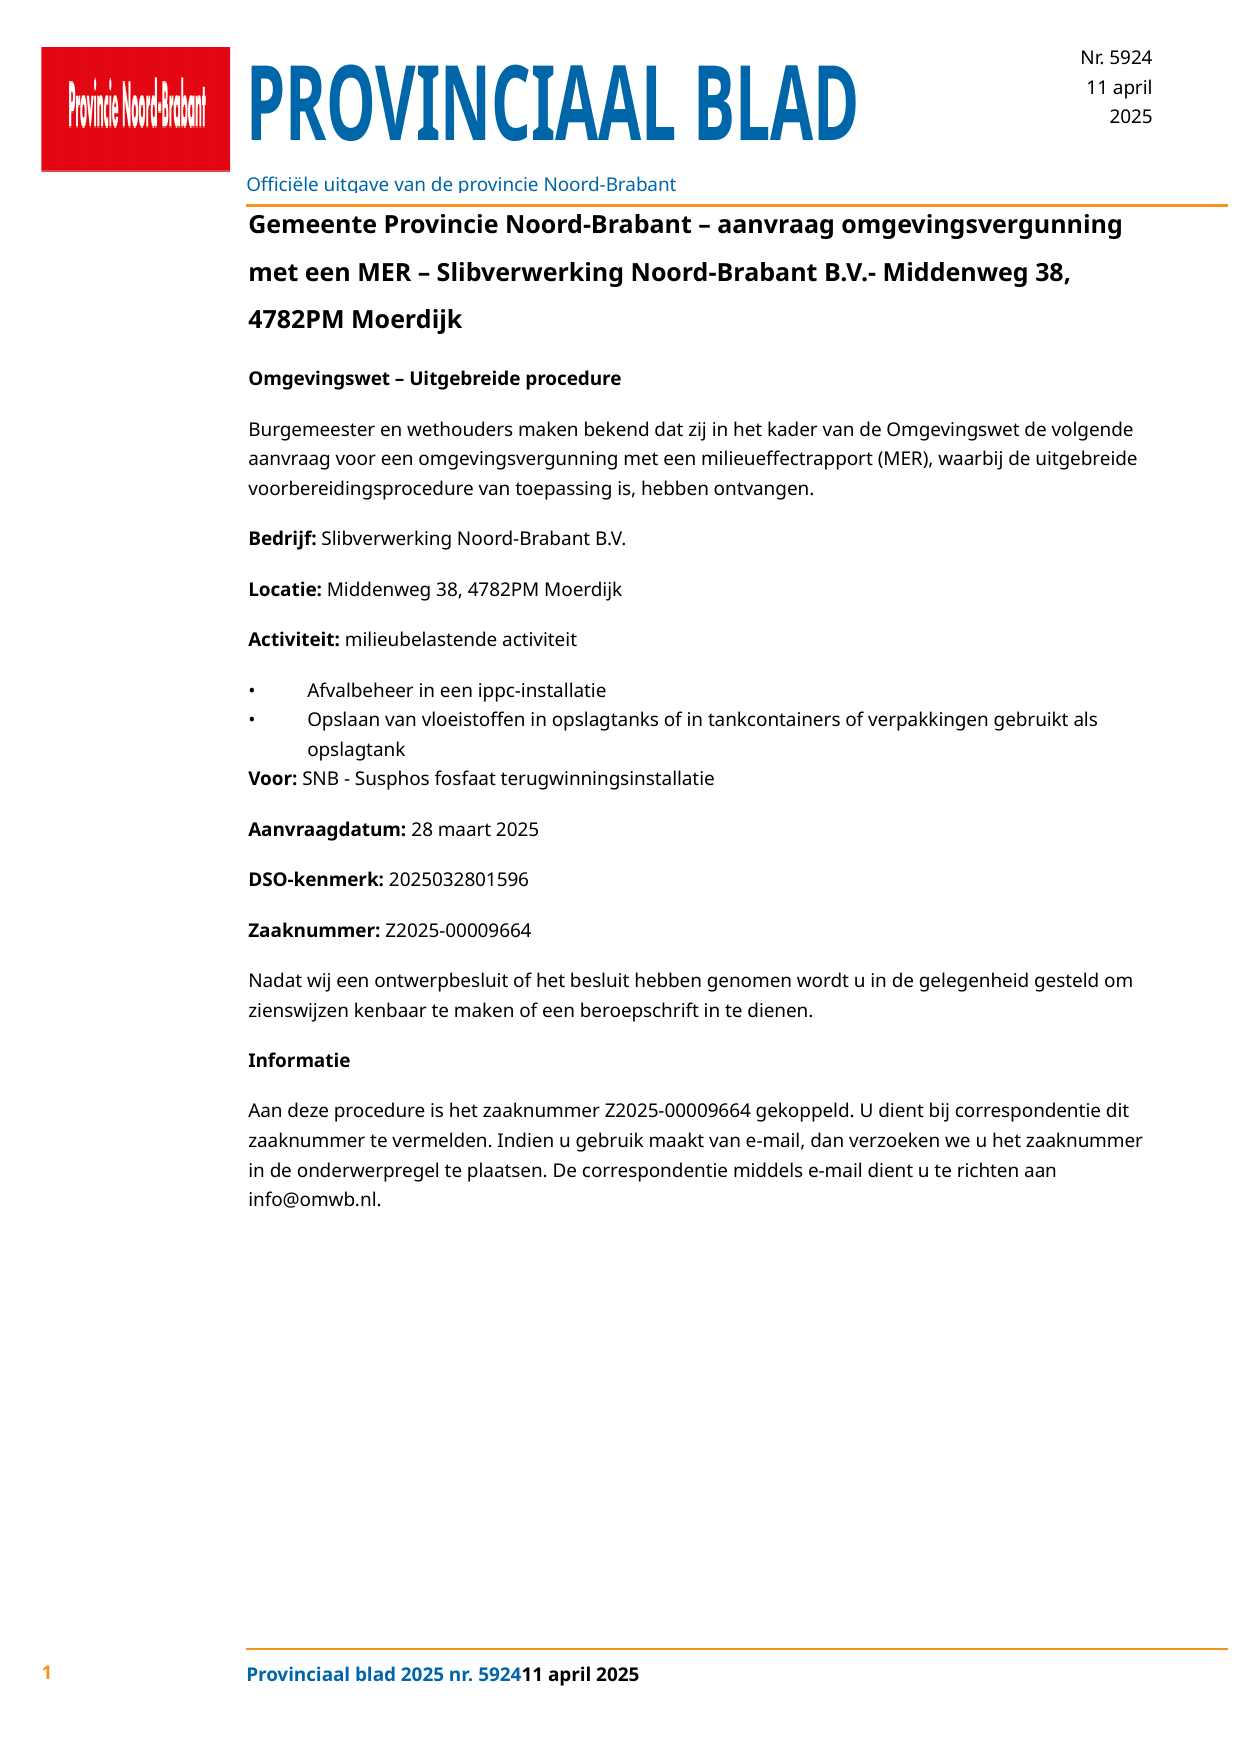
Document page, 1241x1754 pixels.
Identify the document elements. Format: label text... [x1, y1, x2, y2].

text Zaaknummer: Z2025-00009664 [248, 917, 1152, 942]
text Activiteit: milieubelastende activiteit [248, 626, 1152, 652]
text Aan deze procedure is het zaaknummer Z2025-00009664 gekoppeld. U dient bij correspondentie dit zaaknummer te vermelden. Indien u gebruik maakt van e-mail, dan verzoeken we u het zaaknummer in de onderwerpregel te plaatsen. De correspondentie middels e-mail dient u te richten aan info@omwb.nl. [248, 1098, 1152, 1212]
list Afvalbeheer in een ippc-installatie [248, 677, 1152, 702]
text Locatie: Middenweg 38, 4782PM Moerdijk [248, 576, 1152, 602]
text Bedrijf: Slibverwerking Noord-Brabant B.V. [248, 526, 1152, 551]
list Opslaan van vloeistoffen in opslagtanks of in tankcontainers of verpakkingen gebruikt als opslagtank [248, 706, 1152, 762]
text Voor: SNB - Susphos fosfaat terugwinningsinstallatie [248, 766, 1152, 791]
text Omgevingswet – Uitgebreide procedure [248, 366, 1152, 391]
text Aanvraagdatum: 28 maart 2025 [248, 816, 1152, 842]
text Gemeente Provincie Noord-Brabant – aanvraag omgevingsvergunning met een MER – Slibverwerking Noord-Brabant B.V.- Middenweg 38, 4782PM Moerdijk [248, 207, 1152, 336]
text Nadat wij een ontwerpbesluit of het besluit hebben genomen wordt u in de gelegenheid gesteld om zienswijzen kenbaar te maken of een beroepschrift in te dienen. [248, 967, 1152, 1022]
text Burgemeester en wethouders maken bekend dat zij in het kader van de Omgevingswet de volgende aanvraag voor een omgevingsvergunning met een milieueffectrapport (MER), waarbij de uitgebreide voorbereidingsprocedure van toepassing is, hebben ontvangen. [248, 416, 1152, 501]
picture [41, 47, 231, 172]
text DSO-kenmerk: 2025032801596 [248, 866, 1152, 892]
text Informatie [248, 1047, 1152, 1073]
